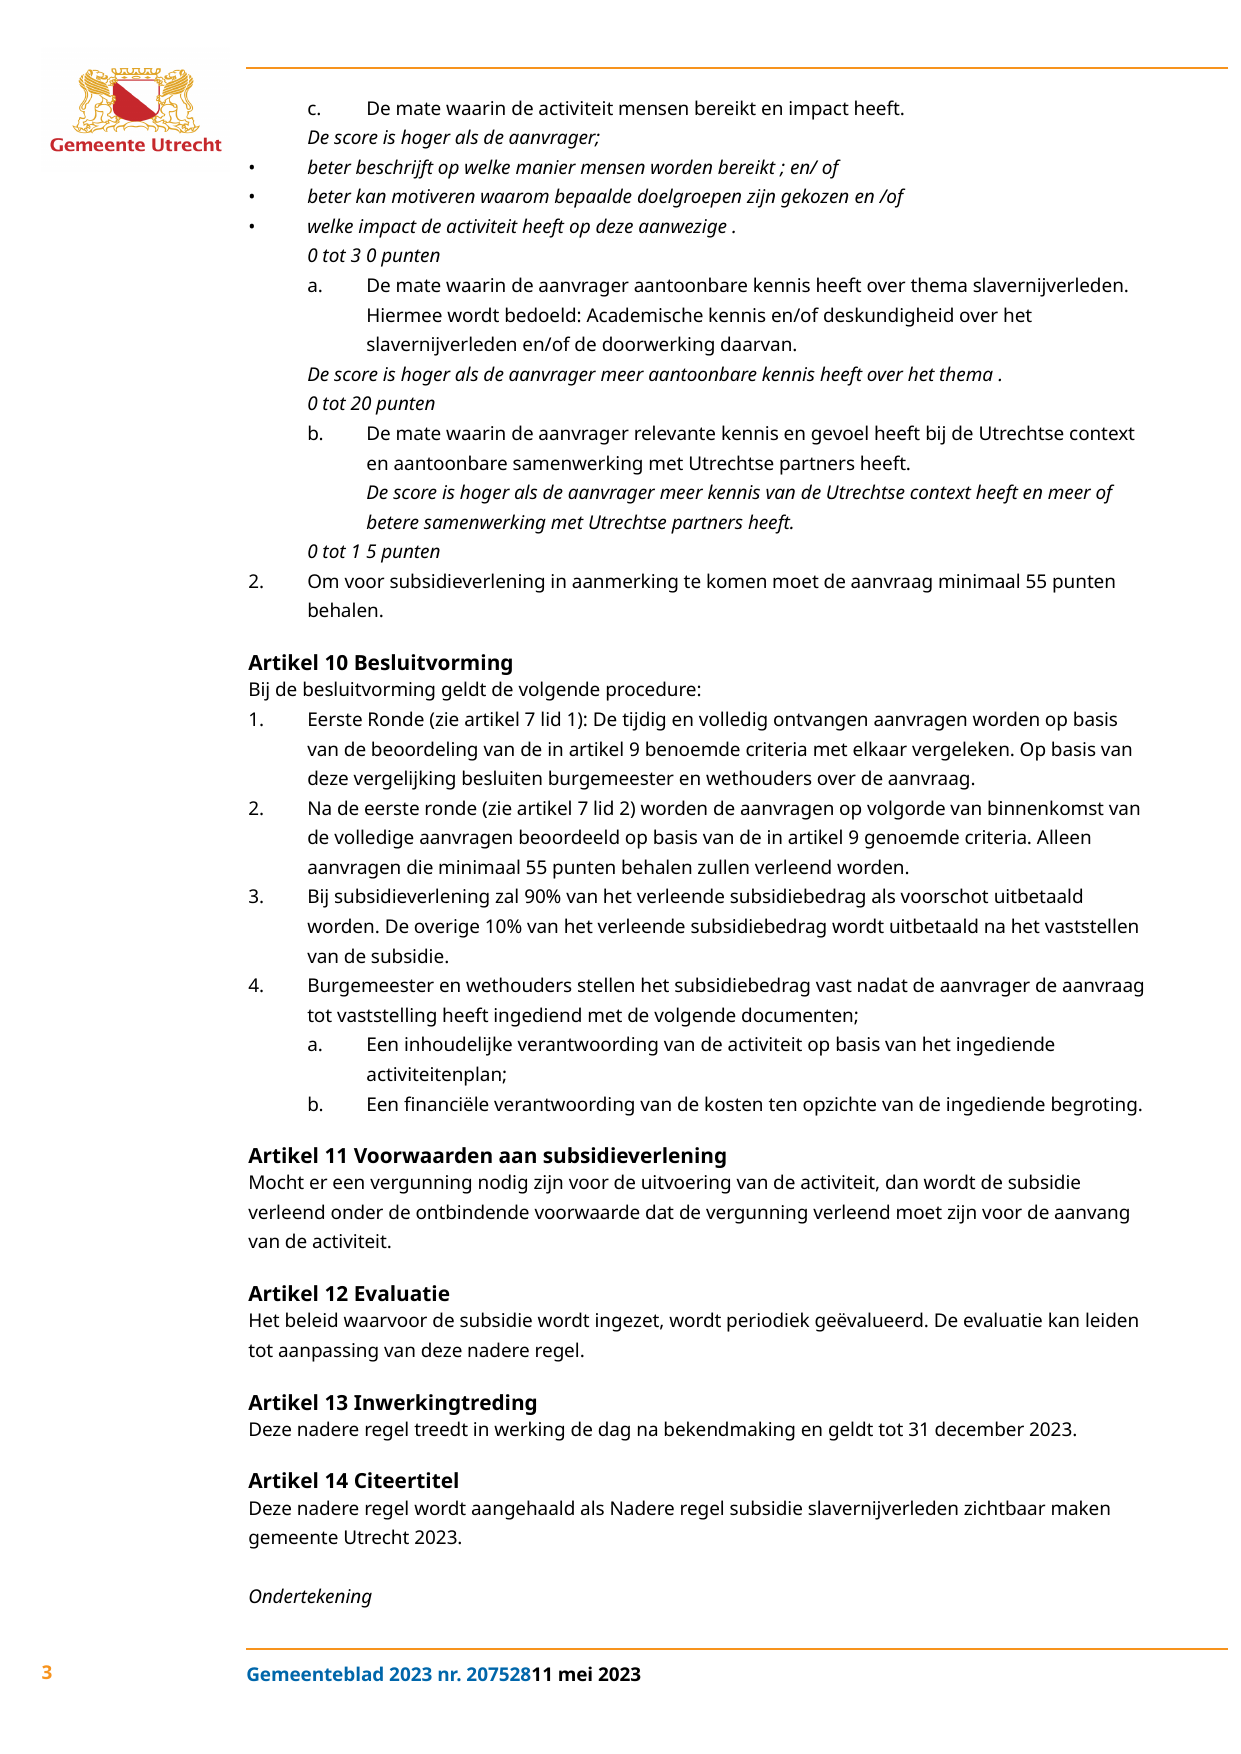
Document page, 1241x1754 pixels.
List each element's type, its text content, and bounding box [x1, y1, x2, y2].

text Artikel 11 Voorwaarden aan subsidieverlening [248, 1141, 1152, 1169]
list beter kan motiveren waarom bepaalde doelgroepen zijn gekozen en /of [248, 183, 1152, 209]
list Burgemeester en wethouders stellen het subsidiebedrag vast nadat de aanvrager de aanvraag tot vaststelling heeft ingediend met de volgende documenten; [248, 972, 1152, 1028]
list De score is hoger als de aanvrager meer kennis van de Utrechtse context heeft en meer of betere samenwerking met Utrechtse partners heeft. [307, 479, 1152, 535]
list Een inhoudelijke verantwoording van de activiteit op basis van het ingediende activiteitenplan; [307, 1032, 1152, 1087]
text Het beleid waarvoor de subsidie wordt ingezet, wordt periodiek geëvalueerd. De evaluatie kan leiden tot aanpassing van deze nadere regel. [248, 1308, 1152, 1363]
list De mate waarin de activiteit mensen bereikt en impact heeft. [307, 95, 1152, 121]
text Deze nadere regel wordt aangehaald als Nadere regel subsidie slavernijverleden zichtbaar maken gemeente Utrecht 2023. [248, 1495, 1152, 1550]
list Om voor subsidieverlening in aanmerking te komen moet de aanvraag minimaal 55 punten behalen. [248, 568, 1152, 623]
picture [41, 47, 231, 172]
list De mate waarin de aanvrager aantoonbare kennis heeft over thema slavernijverleden. Hiermee wordt bedoeld: Academische kennis en/of deskundigheid over het slavernijverleden en/of de doorwerking daarvan. [307, 272, 1152, 357]
text Artikel 12 Evaluatie [248, 1279, 1152, 1308]
list De score is hoger als de aanvrager meer aantoonbare kennis heeft over het thema . [248, 361, 1152, 387]
list 0 tot 3 0 punten [248, 243, 1152, 268]
list 0 tot 20 punten [248, 391, 1152, 416]
list De mate waarin de aanvrager relevante kennis en gevoel heeft bij de Utrechtse context en aantoonbare samenwerking met Utrechtse partners heeft. [307, 420, 1152, 476]
list Bij subsidieverlening zal 90% van het verleende subsidiebedrag als voorschot uitbetaald worden. De overige 10% van het verleende subsidiebedrag wordt uitbetaald na het vaststellen van de subsidie. [248, 884, 1152, 968]
text Deze nadere regel treedt in werking de dag na bekendmaking en geldt tot 31 december 2023. [248, 1416, 1152, 1442]
text Artikel 14 Citeertitel [248, 1466, 1152, 1495]
list Eerste Ronde (zie artikel 7 lid 1): De tijdig en volledig ontvangen aanvragen worden op basis van de beoordeling van de in artikel 9 benoemde criteria met elkaar vergeleken. Op basis van deze vergelijking besluiten burgemeester en wethouders over de aanvraag. [248, 706, 1152, 791]
text Mocht er een vergunning nodig zijn voor de uitvoering van de activiteit, dan wordt de subsidie verleend onder de ontbindende voorwaarde dat de vergunning verleend moet zijn voor de aanvang van de activiteit. [248, 1169, 1152, 1254]
list welke impact de activiteit heeft op deze aanwezige . [248, 213, 1152, 239]
list Na de eerste ronde (zie artikel 7 lid 2) worden de aanvragen op volgorde van binnenkomst van de volledige aanvragen beoordeeld op basis van de in artikel 9 genoemde criteria. Alleen aanvragen die minimaal 55 punten behalen zullen verleend worden. [248, 795, 1152, 880]
text Artikel 10 Besluitvorming [248, 648, 1152, 677]
list De score is hoger als de aanvrager; [248, 124, 1152, 150]
text Ondertekening [248, 1584, 1152, 1609]
text Bij de besluitvorming geldt de volgende procedure: [248, 677, 1152, 702]
text Artikel 13 Inwerkingtreding [248, 1388, 1152, 1416]
list 0 tot 1 5 punten [248, 538, 1152, 564]
list Een financiële verantwoording van de kosten ten opzichte van de ingediende begroting. [307, 1091, 1152, 1116]
list beter beschrijft op welke manier mensen worden bereikt ; en/ of [248, 154, 1152, 180]
